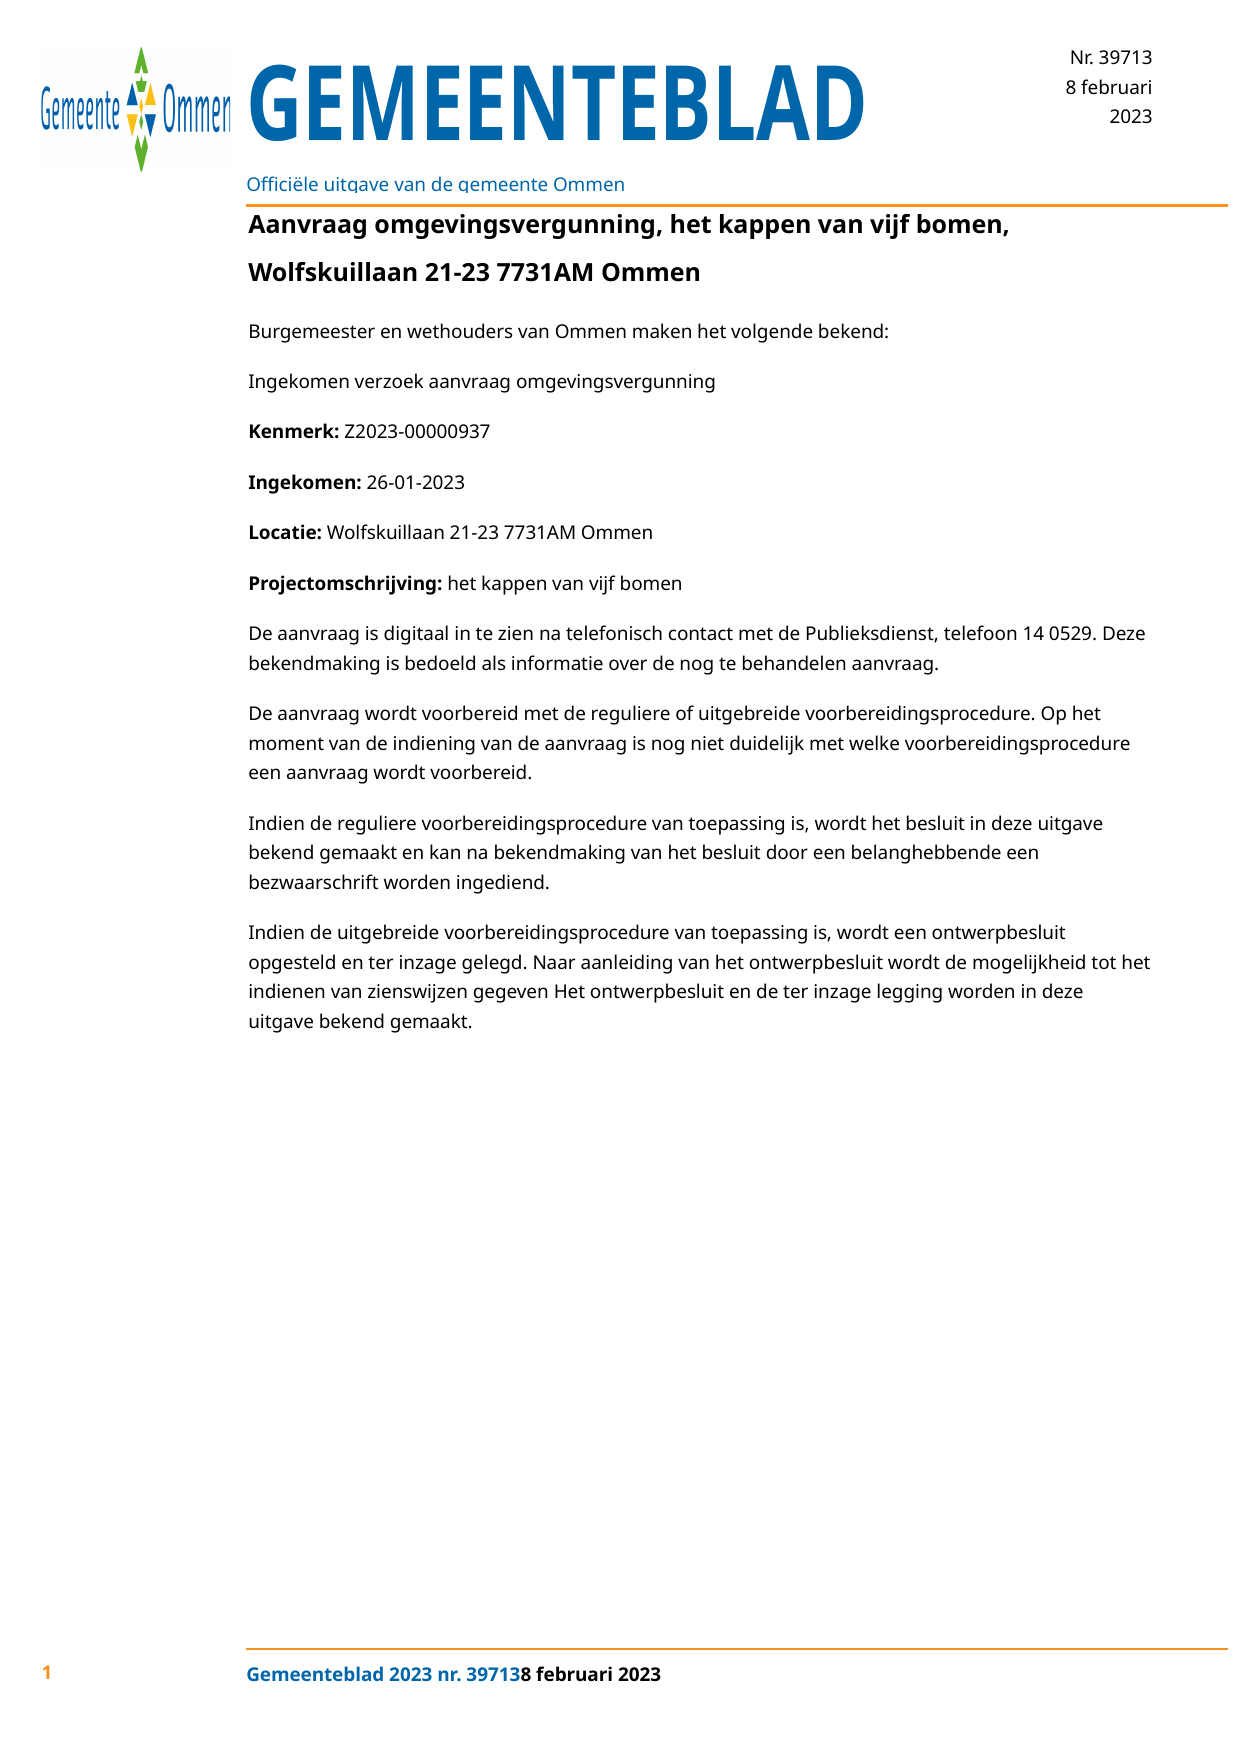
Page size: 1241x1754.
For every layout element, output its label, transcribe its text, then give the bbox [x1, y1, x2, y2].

text Indien de reguliere voorbereidingsprocedure van toepassing is, wordt het besluit in deze uitgave bekend gemaakt en kan na bekendmaking van het besluit door een belanghebbende een bezwaarschrift worden ingediend. [248, 810, 1152, 895]
text De aanvraag wordt voorbereid met de reguliere of uitgebreide voorbereidingsprocedure. Op het moment van de indiening van de aanvraag is nog niet duidelijk met welke voorbereidingsprocedure een aanvraag wordt voorbereid. [248, 700, 1152, 785]
text Kenmerk: Z2023-00000937 [248, 419, 1152, 444]
picture [41, 47, 231, 172]
text Ingekomen verzoek aanvraag omgevingsvergunning [248, 368, 1152, 394]
text Indien de uitgebreide voorbereidingsprocedure van toepassing is, wordt een ontwerpbesluit opgesteld en ter inzage gelegd. Naar aanleiding van het ontwerpbesluit wordt de mogelijkheid tot het indienen van zienswijzen gegeven Het ontwerpbesluit en de ter inzage legging worden in deze uitgave bekend gemaakt. [248, 919, 1152, 1034]
text Ingekomen: 26-01-2023 [248, 469, 1152, 495]
text De aanvraag is digitaal in te zien na telefonisch contact met de Publieksdienst, telefoon 14 0529. Deze bekendmaking is bedoeld als informatie over de nog te behandelen aanvraag. [248, 620, 1152, 676]
text Aanvraag omgevingsvergunning, het kappen van vijf bomen, Wolfskuillaan 21-23 7731AM Ommen [248, 207, 1152, 288]
text Burgemeester en wethouders van Ommen maken het volgende bekend: [248, 318, 1152, 344]
text Locatie: Wolfskuillaan 21-23 7731AM Ommen [248, 519, 1152, 545]
text Projectomschrijving: het kappen van vijf bomen [248, 570, 1152, 596]
